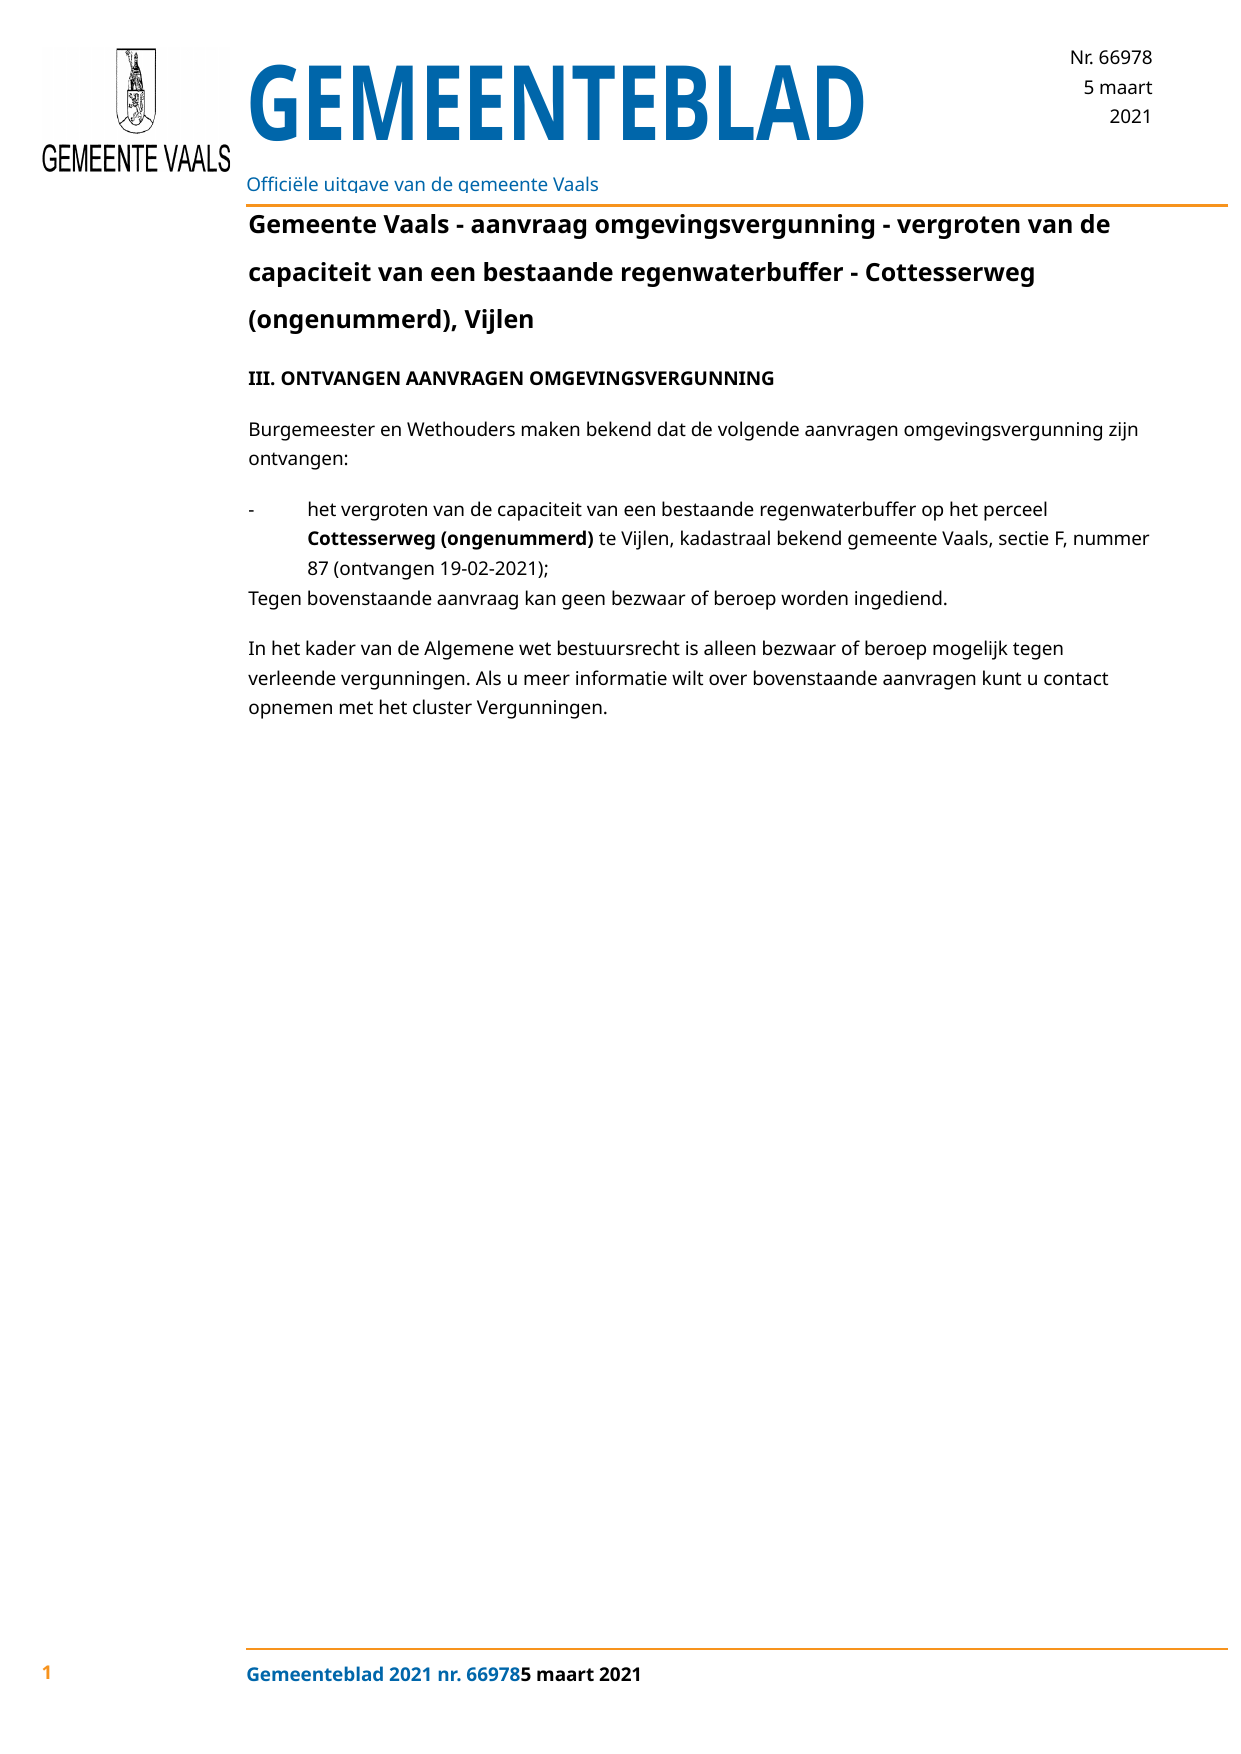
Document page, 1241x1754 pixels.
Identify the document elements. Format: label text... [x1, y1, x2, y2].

text In het kader van de Algemene wet bestuursrecht is alleen bezwaar of beroep mogelijk tegen verleende vergunningen. Als u meer informatie wilt over bovenstaande aanvragen kunt u contact opnemen met het cluster Vergunningen. [248, 635, 1152, 720]
text Gemeente Vaals - aanvraag omgevingsvergunning - vergroten van de capaciteit van een bestaande regenwaterbuffer - Cottesserweg (ongenummerd), Vijlen [248, 207, 1152, 336]
picture [41, 47, 231, 172]
list het vergroten van de capaciteit van een bestaande regenwaterbuffer op het perceel Cottesserweg (ongenummerd) te Vijlen, kadastraal bekend gemeente Vaals, sectie F, nummer 87 (ontvangen 19-02-2021); [248, 496, 1152, 581]
text Burgemeester en Wethouders maken bekend dat de volgende aanvragen omgevingsvergunning zijn ontvangen: [248, 416, 1152, 471]
text Tegen bovenstaande aanvraag kan geen bezwaar of beroep worden ingediend. [248, 585, 1152, 610]
text III. ONTVANGEN AANVRAGEN OMGEVINGSVERGUNNING [248, 366, 1152, 391]
